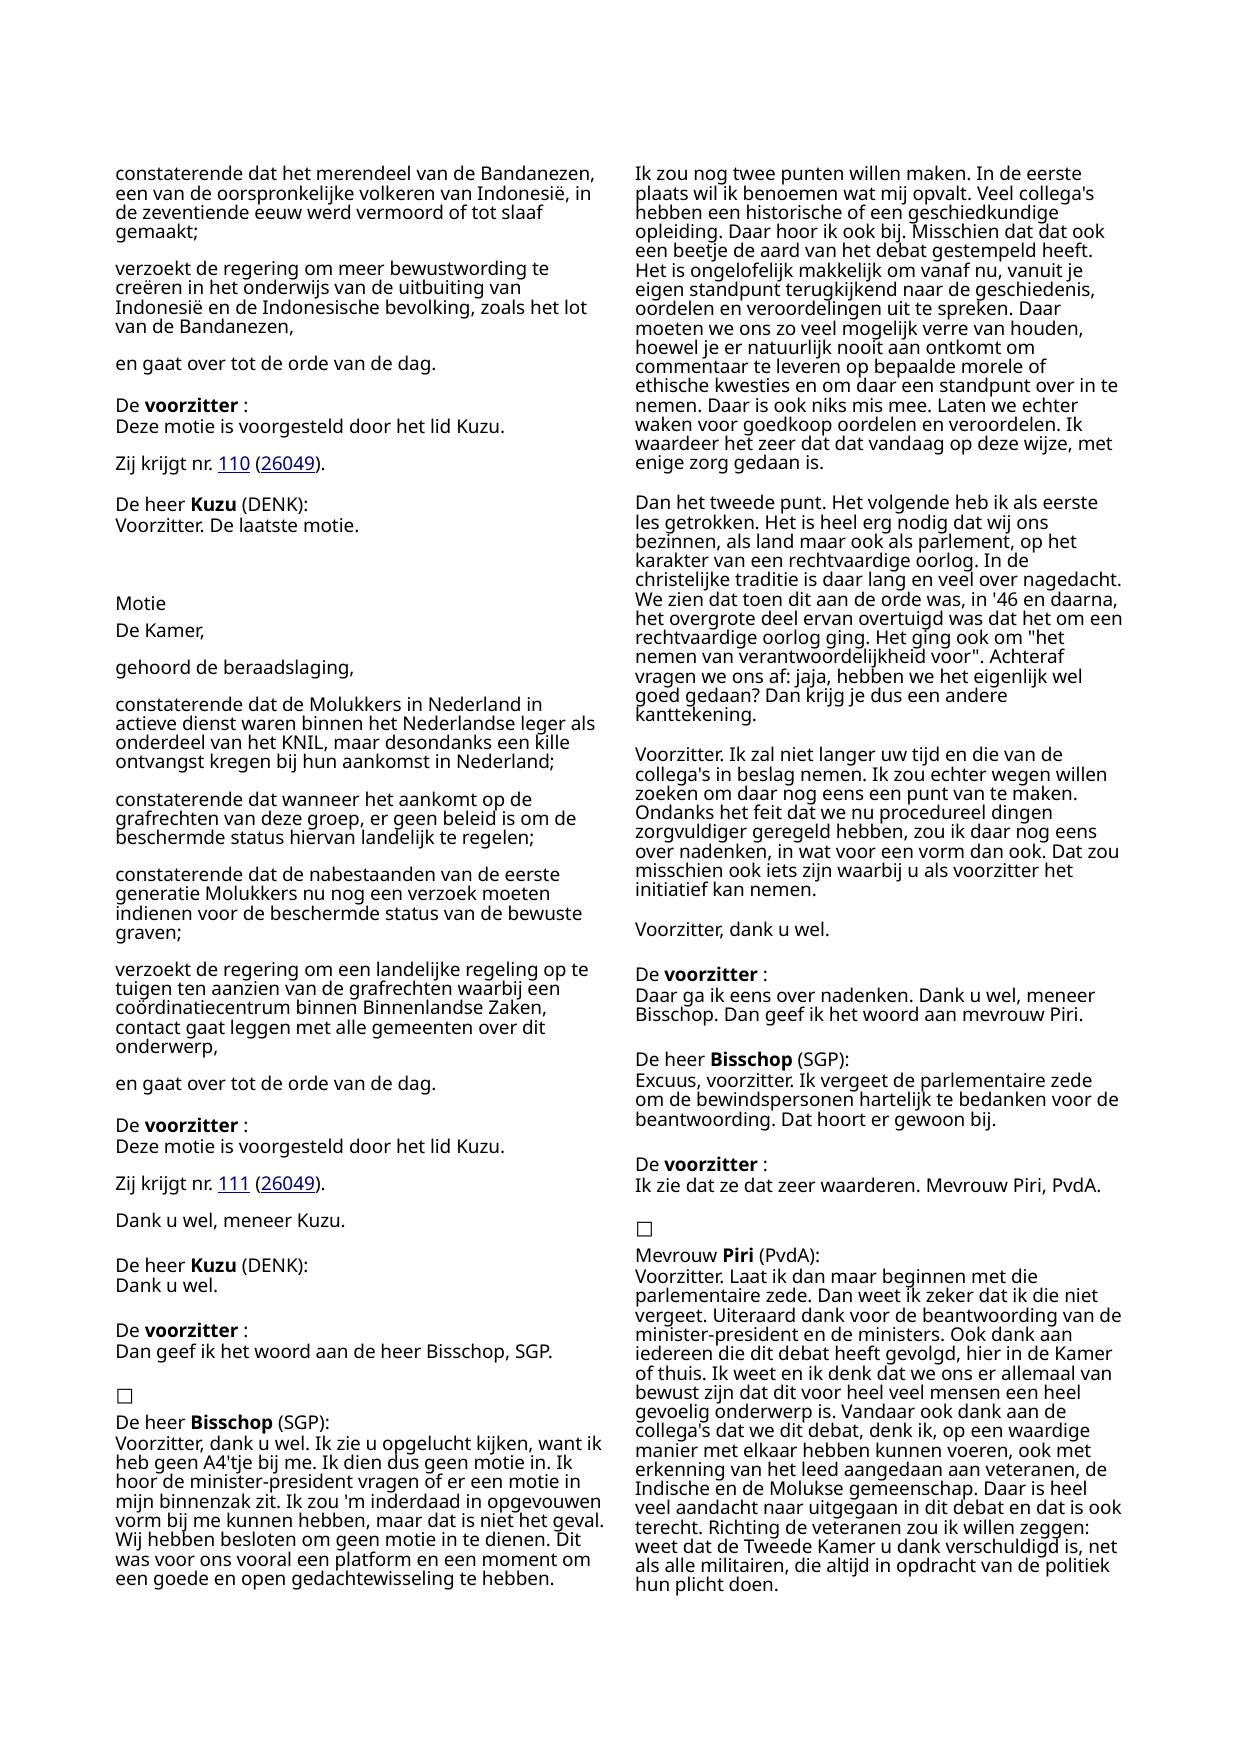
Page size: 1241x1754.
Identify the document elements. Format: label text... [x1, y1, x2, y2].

text verzoekt de regering om meer bewustwording te creëren in het onderwijs van de uitbuiting van Indonesië en de Indonesische bevolking, zoals het lot van de Bandanezen, [115, 260, 605, 337]
text De voorzitter : [635, 1151, 1125, 1177]
text Ik zie dat ze dat zeer waarderen. Mevrouw Piri, PvdA. [635, 1177, 1125, 1196]
text Deze motie is voorgesteld door het lid Kuzu. [115, 1138, 605, 1157]
text verzoekt de regering om een landelijke regeling op te tuigen ten aanzien van de grafrechten waarbij een coördinatiecentrum binnen Binnenlandse Zaken, contact gaat leggen met alle gemeenten over dit onderwerp, [115, 961, 605, 1057]
text constaterende dat de nabestaanden van de eerste generatie Molukkers nu nog een verzoek moeten indienen voor de beschermde status van de bewuste graven; [115, 866, 605, 943]
text gehoord de beraadslaging, [115, 659, 605, 678]
text Zij krijgt nr. 111 (26049). [115, 1174, 605, 1194]
text De voorzitter : [635, 961, 1125, 987]
text De heer Bisschop (SGP): [115, 1409, 605, 1435]
text Mevrouw Piri (PvdA): [635, 1242, 1125, 1268]
text Voorzitter, dank u wel. [635, 921, 1125, 941]
text Dank u wel. [115, 1277, 605, 1297]
text Voorzitter. Ik zal niet langer uw tijd en die van de collega's in beslag nemen. Ik zou echter wegen willen zoeken om daar nog eens een punt van te maken. Ondanks het feit dat we nu procedureel dingen zorgvuldiger geregeld hebben, zou ik daar nog eens over nadenken, in wat voor een vorm dan ook. Dat zou misschien ook iets zijn waarbij u als voorzitter het initiatief kan nemen. [635, 746, 1125, 901]
text Ik zou nog twee punten willen maken. In de eerste plaats wil ik benoemen wat mij opvalt. Veel collega's hebben een historische of een geschiedkundige opleiding. Daar hoor ik ook bij. Misschien dat dat ook een beetje de aard van het debat gestempeld heeft. Het is ongelofelijk makkelijk om vanaf nu, vanuit je eigen standpunt terugkijkend naar de geschiedenis, oordelen en veroordelingen uit te spreken. Daar moeten we ons zo veel mogelijk verre van houden, hoewel je er natuurlijk nooit aan ontkomt om commentaar te leveren op bepaalde morele of ethische kwesties en om daar een standpunt over in te nemen. Daar is ook niks mis mee. Laten we echter waken voor goedkoop oordelen en veroordelen. Ik waardeer het zeer dat dat vandaag op deze wijze, met enige zorg gedaan is. [635, 165, 1125, 474]
text Dan het tweede punt. Het volgende heb ik als eerste les getrokken. Het is heel erg nodig dat wij ons bezinnen, als land maar ook als parlement, op het karakter van een rechtvaardige oorlog. In de christelijke traditie is daar lang en veel over nagedacht. We zien dat toen dit aan de orde was, in '46 en daarna, het overgrote deel ervan overtuigd was dat het om een rechtvaardige oorlog ging. Het ging ook om "het nemen van verantwoordelijkheid voor". Achteraf vragen we ons af: jaja, hebben we het eigenlijk wel goed gedaan? Dan krijg je dus een andere kanttekening. [635, 494, 1125, 726]
text De voorzitter : [115, 1318, 605, 1343]
text Excuus, voorzitter. Ik vergeet de parlementaire zede om de bewindspersonen hartelijk te bedanken voor de beantwoording. Dat hoort er gewoon bij. [635, 1072, 1125, 1130]
text De voorzitter : [115, 392, 605, 418]
text Daar ga ik eens over nadenken. Dank u wel, meneer Bisschop. Dan geef ik het woord aan mevrouw Piri. [635, 987, 1125, 1026]
text Deze motie is voorgesteld door het lid Kuzu. [115, 418, 605, 437]
text Voorzitter, dank u wel. Ik zie u opgelucht kijken, want ik heb geen A4'tje bij me. Ik dien dus geen motie in. Ik hoor de minister-president vragen of er een motie in mijn binnenzak zit. Ik zou 'm inderdaad in opgevouwen vorm bij me kunnen hebben, maar dat is niet het geval. Wij hebben besloten om geen motie in te dienen. Dit was voor ons vooral een platform en een moment om een goede en open gedachtewisseling te hebben. [115, 1435, 605, 1589]
text Dank u wel, meneer Kuzu. [115, 1212, 605, 1231]
text constaterende dat de Molukkers in Nederland in actieve dienst waren binnen het Nederlandse leger als onderdeel van het KNIL, maar desondanks een kille ontvangst kregen bij hun aankomst in Nederland; [115, 696, 605, 773]
text en gaat over tot de orde van de dag. [115, 1075, 605, 1094]
text De Kamer, [115, 622, 605, 641]
text De heer Kuzu (DENK): [115, 1252, 605, 1277]
text ⬜ [635, 1217, 1125, 1242]
text constaterende dat het merendeel van de Bandanezen, een van de oorspronkelijke volkeren van Indonesië, in de zeventiende eeuw werd vermoord of tot slaaf gemaakt; [115, 165, 605, 242]
text De heer Bisschop (SGP): [635, 1046, 1125, 1072]
text Zij krijgt nr. 110 (26049). [115, 454, 605, 474]
text Dan geef ik het woord aan de heer Bisschop, SGP. [115, 1343, 605, 1363]
text Voorzitter. Laat ik dan maar beginnen met die parlementaire zede. Dan weet ik zeker dat ik die niet vergeet. Uiteraard dank voor de beantwoording van de minister-president en de ministers. Ook dank aan iedereen die dit debat heeft gevolgd, hier in de Kamer of thuis. Ik weet en ik denk dat we ons er allemaal van bewust zijn dat dit voor heel veel mensen een heel gevoelig onderwerp is. Vandaar ook dank aan de collega's dat we dit debat, denk ik, op een waardige manier met elkaar hebben kunnen voeren, ook met erkenning van het leed aangedaan aan veteranen, de Indische en de Molukse gemeenschap. Daar is heel veel aandacht naar uitgegaan in dit debat en dat is ook terecht. Richting de veteranen zou ik willen zeggen: weet dat de Tweede Kamer u dank verschuldigd is, net als alle militairen, die altijd in opdracht van de politiek hun plicht doen. [635, 1268, 1125, 1596]
text en gaat over tot de orde van de dag. [115, 355, 605, 374]
text Motie [115, 590, 605, 616]
text ⬜ [115, 1383, 605, 1409]
text constaterende dat wanneer het aankomt op de grafrechten van deze groep, er geen beleid is om de beschermde status hiervan landelijk te regelen; [115, 791, 605, 848]
text Voorzitter. De laatste motie. [115, 517, 605, 537]
text De voorzitter : [115, 1112, 605, 1138]
text De heer Kuzu (DENK): [115, 492, 605, 517]
